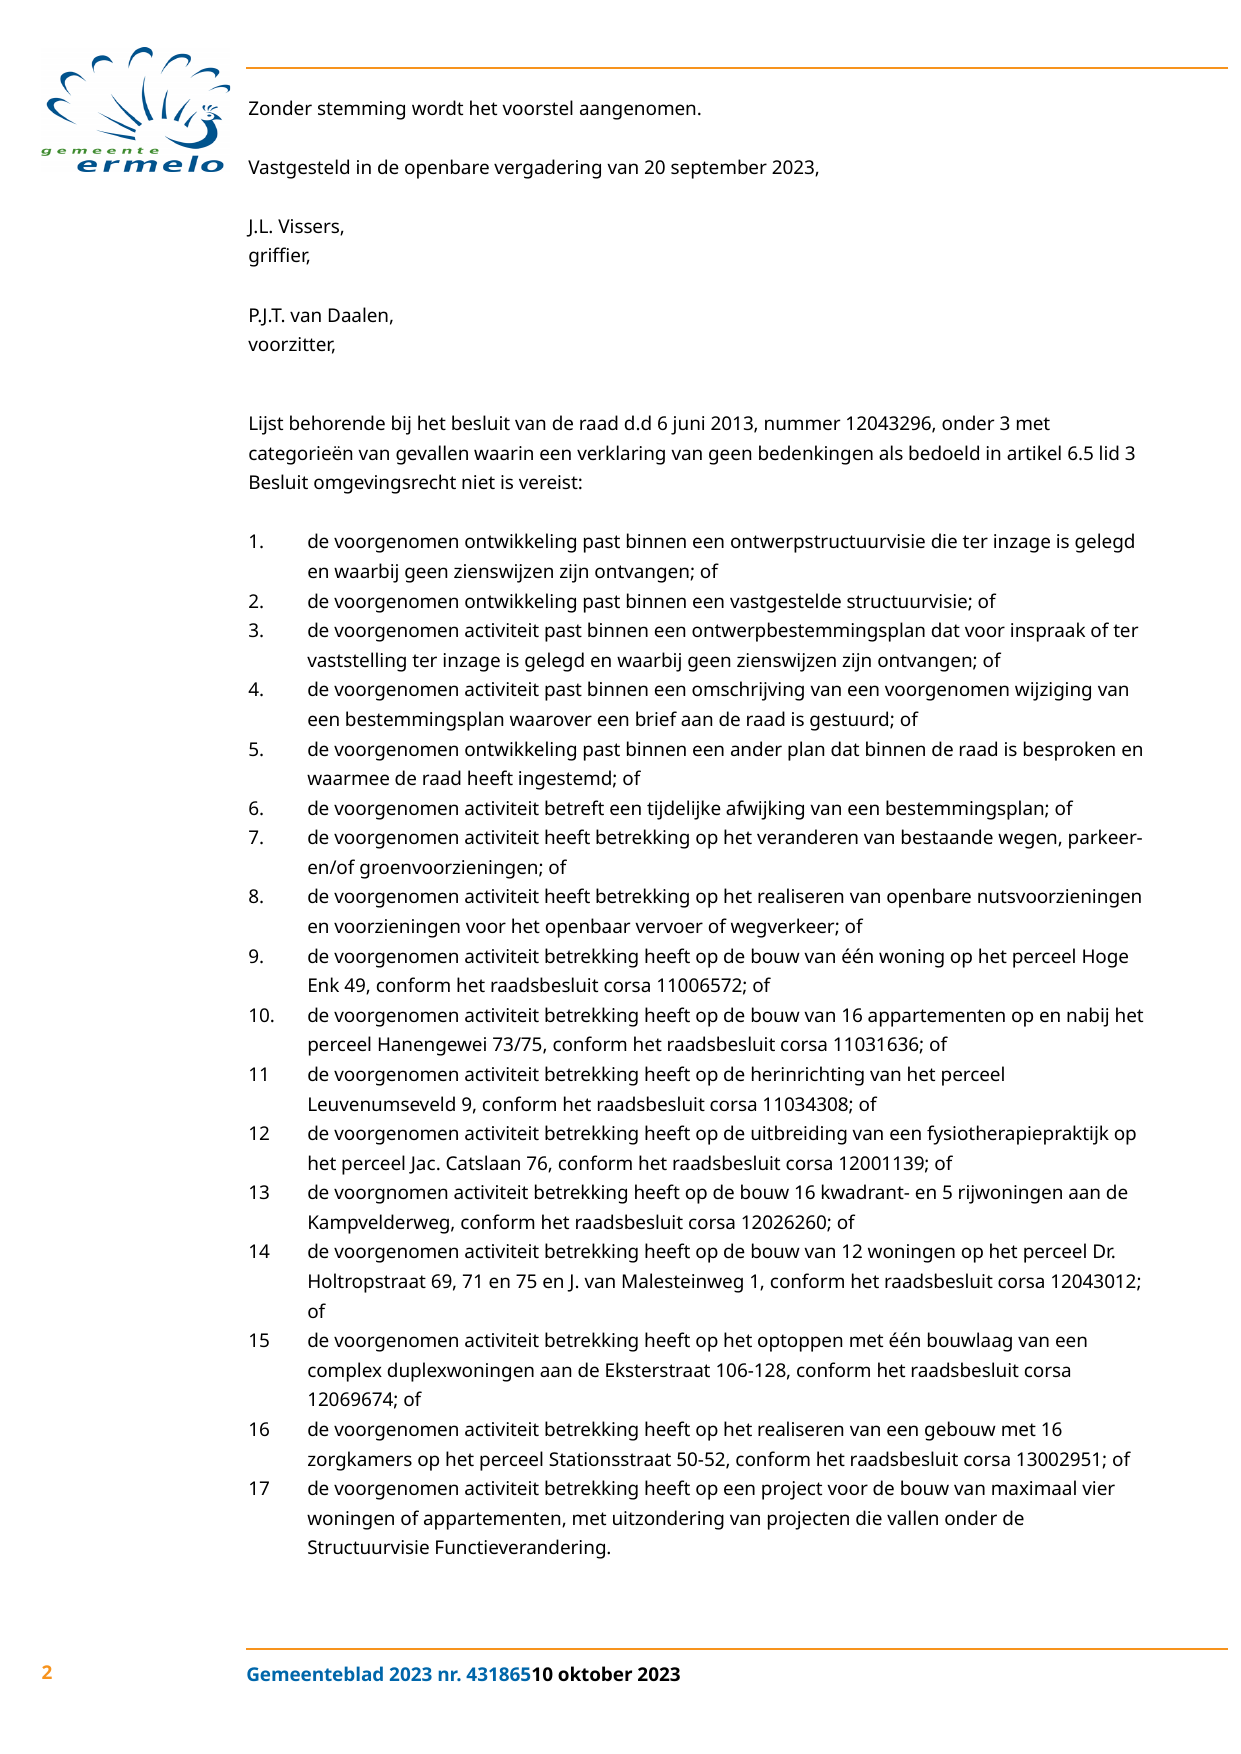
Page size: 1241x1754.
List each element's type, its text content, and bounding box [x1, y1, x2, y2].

text Lijst behorende bij het besluit van de raad d.d 6 juni 2013, nummer 12043296, onder 3 met categorieën van gevallen waarin een verklaring van geen bedenkingen als bedoeld in artikel 6.5 lid 3 Besluit omgevingsrecht niet is vereist: [248, 410, 1152, 495]
list de voorgenomen activiteit betreft een tijdelijke afwijking van een bestemmingsplan; of [248, 795, 1152, 821]
picture [41, 47, 231, 172]
text voorzitter, [248, 331, 1152, 357]
list de voorgenomen activiteit betrekking heeft op de bouw van 12 woningen op het perceel Dr. Holtropstraat 69, 71 en 75 en J. van Malesteinweg 1, conform het raadsbesluit corsa 12043012; of [248, 1239, 1152, 1323]
list de voorgenomen ontwikkeling past binnen een vastgestelde structuurvisie; of [248, 588, 1152, 613]
text P.J.T. van Daalen, [248, 302, 1152, 328]
list de voorgenomen activiteit betrekking heeft op het realiseren van een gebouw met 16 zorgkamers op het perceel Stationsstraat 50-52, conform het raadsbesluit corsa 13002951; of [248, 1416, 1152, 1471]
list de voorgenomen activiteit betrekking heeft op de bouw van 16 appartementen op en nabij het perceel Hanengewei 73/75, conform het raadsbesluit corsa 11031636; of [248, 1002, 1152, 1057]
list de voorgenomen activiteit heeft betrekking op het veranderen van bestaande wegen, parkeer- en/of groenvoorzieningen; of [248, 824, 1152, 880]
list de voorgenomen activiteit past binnen een ontwerpbestemmingsplan dat voor inspraak of ter vaststelling ter inzage is gelegd en waarbij geen zienswijzen zijn ontvangen; of [248, 617, 1152, 673]
text griffier, [248, 243, 1152, 268]
list de voorgenomen activiteit past binnen een omschrijving van een voorgenomen wijziging van een bestemmingsplan waarover een brief aan de raad is gestuurd; of [248, 677, 1152, 732]
text Zonder stemming wordt het voorstel aangenomen. [248, 95, 1152, 121]
list de voorgenomen activiteit betrekking heeft op de bouw van één woning op het perceel Hoge Enk 49, conform het raadsbesluit corsa 11006572; of [248, 943, 1152, 998]
text J.L. Vissers, [248, 213, 1152, 239]
list de voorgenomen activiteit betrekking heeft op de herinrichting van het perceel Leuvenumseveld 9, conform het raadsbesluit corsa 11034308; of [248, 1061, 1152, 1116]
list de voorgenomen ontwikkeling past binnen een ontwerpstructuurvisie die ter inzage is gelegd en waarbij geen zienswijzen zijn ontvangen; of [248, 529, 1152, 584]
list de voorgenomen activiteit betrekking heeft op de uitbreiding van een fysiotherapiepraktijk op het perceel Jac. Catslaan 76, conform het raadsbesluit corsa 12001139; of [248, 1120, 1152, 1176]
text Vastgesteld in de openbare vergadering van 20 september 2023, [248, 154, 1152, 180]
list de voorgenomen activiteit betrekking heeft op een project voor de bouw van maximaal vier woningen of appartementen, met uitzondering van projecten die vallen onder de Structuurvisie Functieverandering. [248, 1475, 1152, 1560]
list de voorgenomen activiteit heeft betrekking op het realiseren van openbare nutsvoorzieningen en voorzieningen voor het openbaar vervoer of wegverkeer; of [248, 884, 1152, 939]
list de voorgnomen activiteit betrekking heeft op de bouw 16 kwadrant- en 5 rijwoningen aan de Kampvelderweg, conform het raadsbesluit corsa 12026260; of [248, 1179, 1152, 1235]
list de voorgenomen ontwikkeling past binnen een ander plan dat binnen de raad is besproken en waarmee de raad heeft ingestemd; of [248, 736, 1152, 791]
list de voorgenomen activiteit betrekking heeft op het optoppen met één bouwlaag van een complex duplexwoningen aan de Eksterstraat 106-128, conform het raadsbesluit corsa 12069674; of [248, 1327, 1152, 1412]
